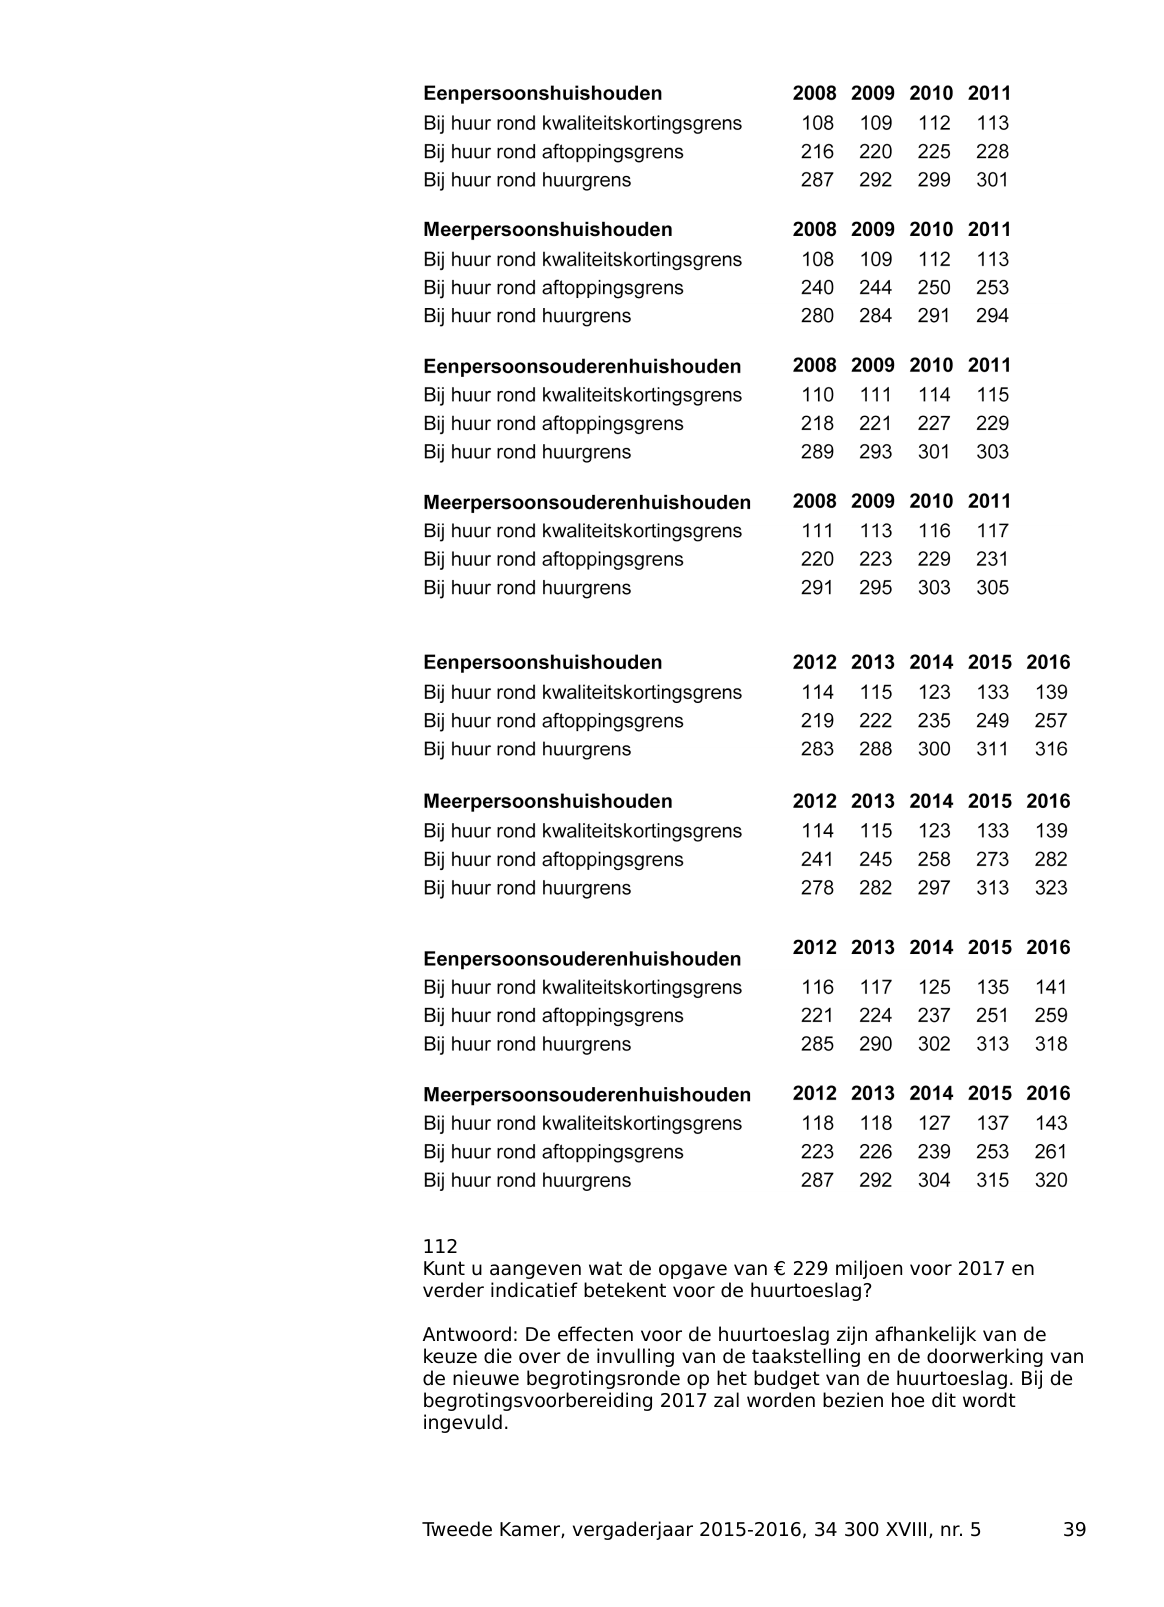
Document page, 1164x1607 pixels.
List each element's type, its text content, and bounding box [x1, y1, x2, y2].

text Antwoord: De effecten voor de huurtoeslag zijn afhankelijk van de keuze die over de invulling van de taakstelling en de doorwerking van de nieuwe begrotingsronde op het budget van de huurtoeslag. Bij de begrotingsvoorbereiding 2017 zal worden bezien hoe dit wordt ingevuld. [422, 1324, 1087, 1434]
text 112 [422, 1236, 1087, 1258]
picture [422, 81, 1072, 1192]
text Kunt u aangeven wat de opgave van € 229 miljoen voor 2017 en verder indicatief betekent voor de huurtoeslag? [422, 1258, 1087, 1302]
